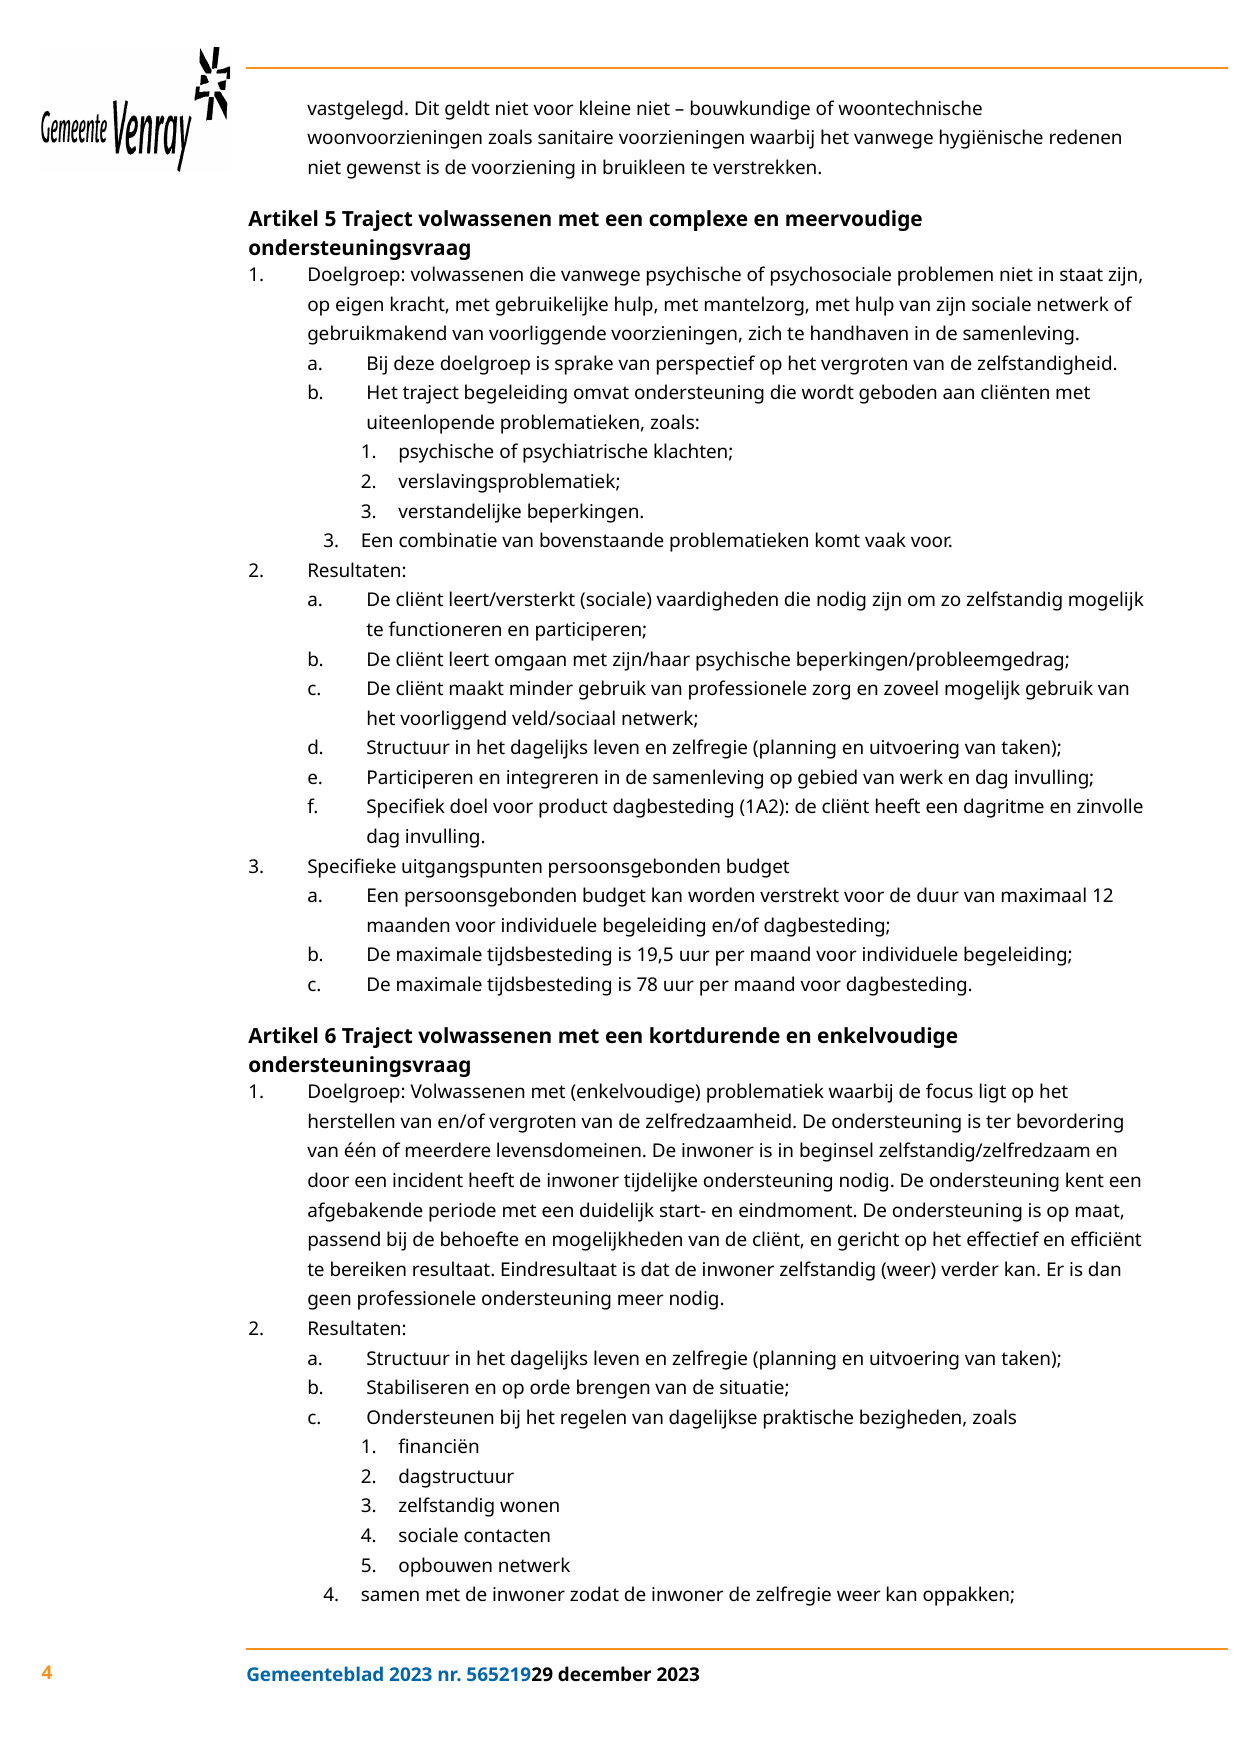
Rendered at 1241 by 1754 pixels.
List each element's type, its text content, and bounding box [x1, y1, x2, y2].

list De cliënt leert omgaan met zijn/haar psychische beperkingen/probleemgedrag; [307, 646, 1152, 672]
list opbouwen netwerk [361, 1552, 1152, 1578]
list dagstructuur [361, 1463, 1152, 1489]
list Structuur in het dagelijks leven en zelfregie (planning en uitvoering van taken); [307, 1345, 1152, 1371]
list Resultaten: [248, 557, 1152, 583]
list Een combinatie van bovenstaande problematieken komt vaak voor. [323, 527, 1152, 553]
list Doelgroep: Volwassenen met (enkelvoudige) problematiek waarbij de focus ligt op het herstellen van en/of vergroten van de zelfredzaamheid. De ondersteuning is ter bevordering van één of meerdere levensdomeinen. De inwoner is in beginsel zelfstandig/zelfredzaam en door een incident heeft de inwoner tijdelijke ondersteuning nodig. De ondersteuning kent een afgebakende periode met een duidelijk start- en eindmoment. De ondersteuning is op maat, passend bij de behoefte en mogelijkheden van de cliënt, en gericht op het effectief en efficiënt te bereiken resultaat. Eindresultaat is dat de inwoner zelfstandig (weer) verder kan. Er is dan geen professionele ondersteuning meer nodig. [248, 1078, 1152, 1311]
list Ondersteunen bij het regelen van dagelijkse praktische bezigheden, zoals [307, 1404, 1152, 1430]
picture [41, 47, 231, 172]
list Doelgroep: volwassenen die vanwege psychische of psychosociale problemen niet in staat zijn, op eigen kracht, met gebruikelijke hulp, met mantelzorg, met hulp van zijn sociale netwerk of gebruikmakend van voorliggende voorzieningen, zich te handhaven in de samenleving. [248, 261, 1152, 346]
list zelfstandig wonen [361, 1493, 1152, 1518]
list Resultaten: [248, 1315, 1152, 1341]
list Stabiliseren en op orde brengen van de situatie; [307, 1374, 1152, 1400]
list De maximale tijdsbesteding is 19,5 uur per maand voor individuele begeleiding; [307, 942, 1152, 967]
list Structuur in het dagelijks leven en zelfregie (planning en uitvoering van taken); [307, 734, 1152, 760]
list samen met de inwoner zodat de inwoner de zelfregie weer kan oppakken; [323, 1581, 1152, 1607]
list psychische of psychiatrische klachten; [361, 439, 1152, 464]
list verstandelijke beperkingen. [361, 498, 1152, 524]
list De cliënt leert/versterkt (sociale) vaardigheden die nodig zijn om zo zelfstandig mogelijk te functioneren en participeren; [307, 587, 1152, 642]
list Participeren en integreren in de samenleving op gebied van werk en dag invulling; [307, 764, 1152, 790]
list verslavingsproblematiek; [361, 468, 1152, 494]
text Artikel 5 Traject volwassenen met een complexe en meervoudige ondersteuningsvraag [248, 204, 1152, 261]
list Specifieke uitgangspunten persoonsgebonden budget [248, 853, 1152, 879]
list Een persoonsgebonden budget kan worden verstrekt voor de duur van maximaal 12 maanden voor individuele begeleiding en/of dagbesteding; [307, 882, 1152, 938]
list Specifiek doel voor product dagbesteding (1A2): de cliënt heeft een dagritme en zinvolle dag invulling. [307, 794, 1152, 849]
list Het traject begeleiding omvat ondersteuning die wordt geboden aan cliënten met uiteenlopende problematieken, zoals: [307, 379, 1152, 435]
list De maximale tijdsbesteding is 78 uur per maand voor dagbesteding. [307, 971, 1152, 997]
list sociale contacten [361, 1522, 1152, 1548]
text Artikel 6 Traject volwassenen met een kortdurende en enkelvoudige ondersteuningsvraag [248, 1022, 1152, 1078]
list financiën [361, 1433, 1152, 1459]
list De cliënt maakt minder gebruik van professionele zorg en zoveel mogelijk gebruik van het voorliggend veld/sociaal netwerk; [307, 675, 1152, 731]
list vastgelegd. Dit geldt niet voor kleine niet – bouwkundige of woontechnische woonvoorzieningen zoals sanitaire voorzieningen waarbij het vanwege hygiënische redenen niet gewenst is de voorziening in bruikleen te verstrekken. [248, 95, 1152, 180]
list Bij deze doelgroep is sprake van perspectief op het vergroten van de zelfstandigheid. [307, 350, 1152, 376]
